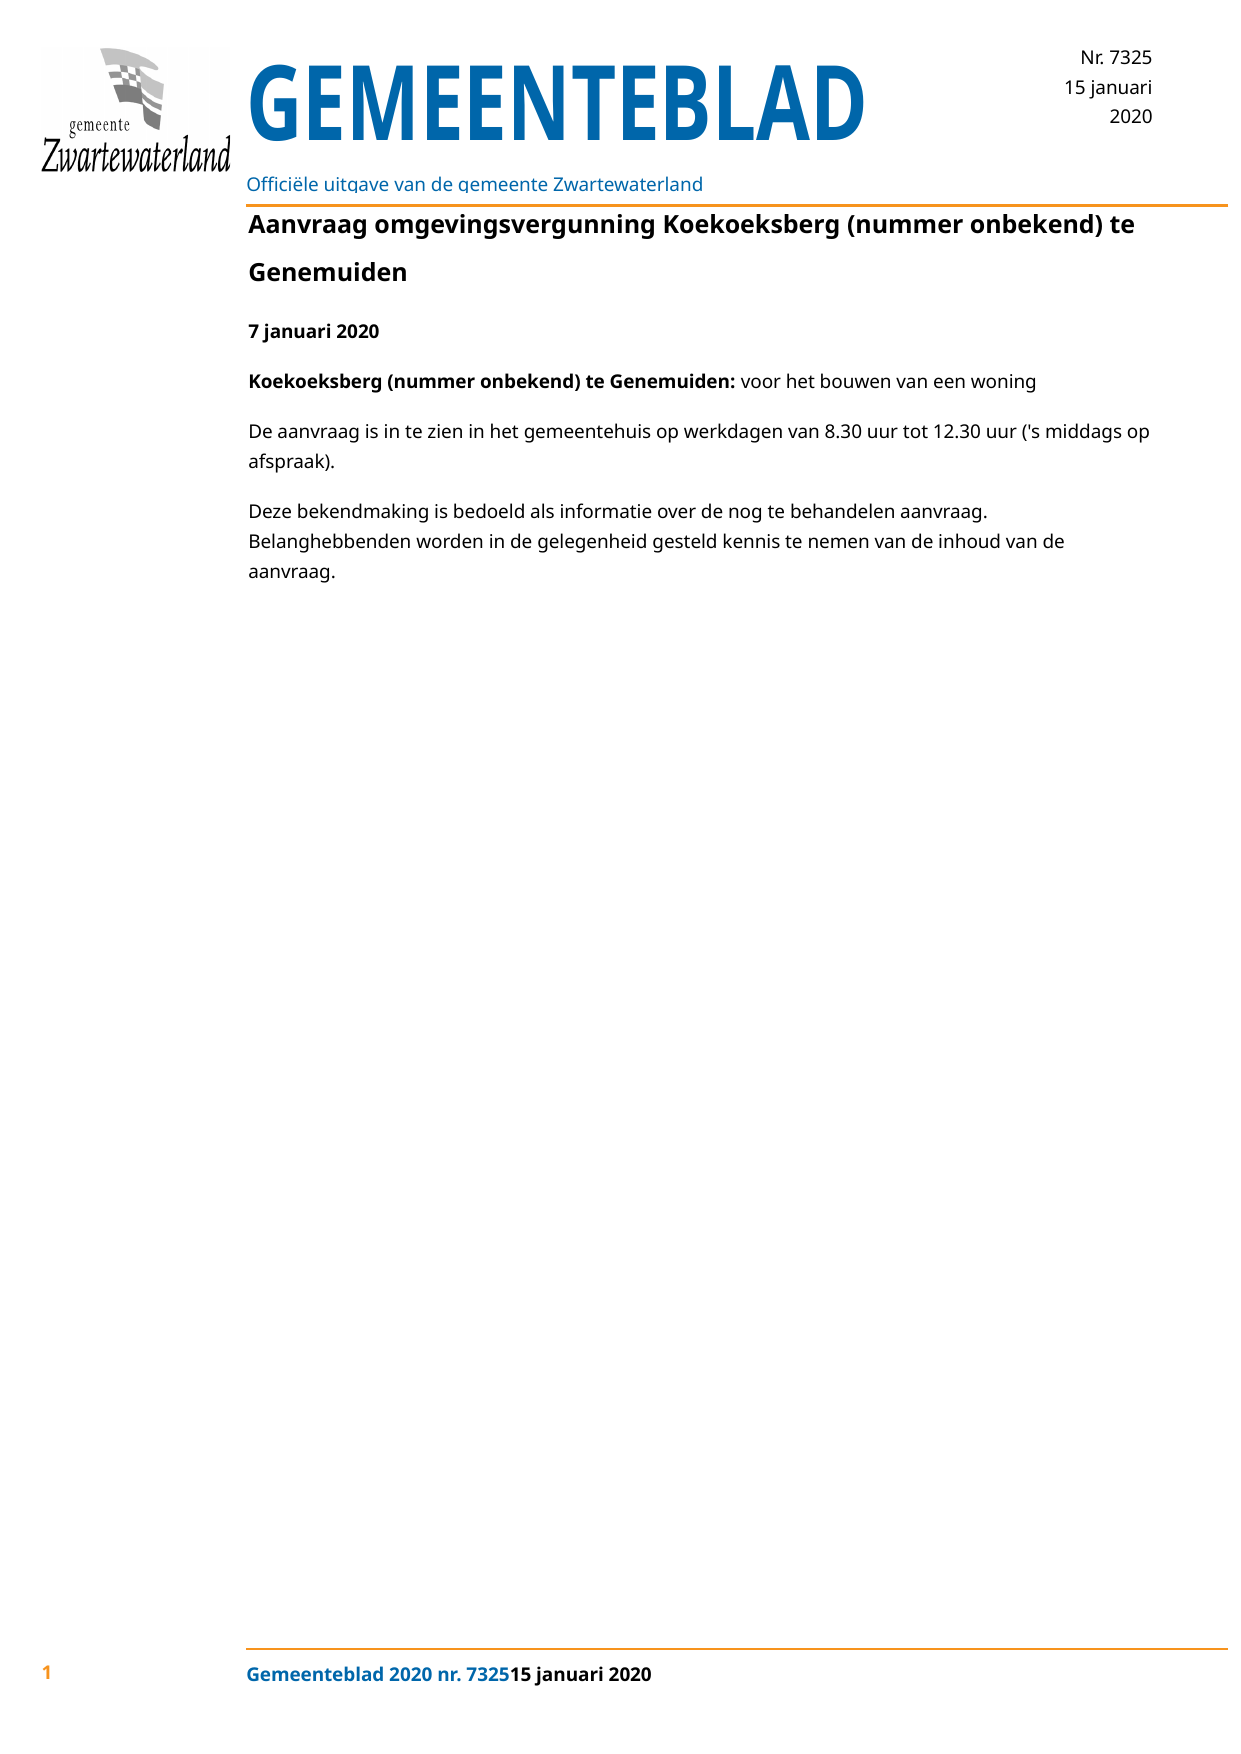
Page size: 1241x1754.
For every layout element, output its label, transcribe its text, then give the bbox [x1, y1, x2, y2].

text Koekoeksberg (nummer onbekend) te Genemuiden: voor het bouwen van een woning [248, 368, 1152, 394]
text Deze bekendmaking is bedoeld als informatie over de nog te behandelen aanvraag. Belanghebbenden worden in de gelegenheid gesteld kennis te nemen van de inhoud van de aanvraag. [248, 499, 1152, 584]
text De aanvraag is in te zien in het gemeentehuis op werkdagen van 8.30 uur tot 12.30 uur ('s middags op afspraak). [248, 419, 1152, 474]
text 7 januari 2020 [248, 318, 1152, 344]
picture [41, 47, 231, 172]
text Aanvraag omgevingsvergunning Koekoeksberg (nummer onbekend) te Genemuiden [248, 207, 1152, 288]
